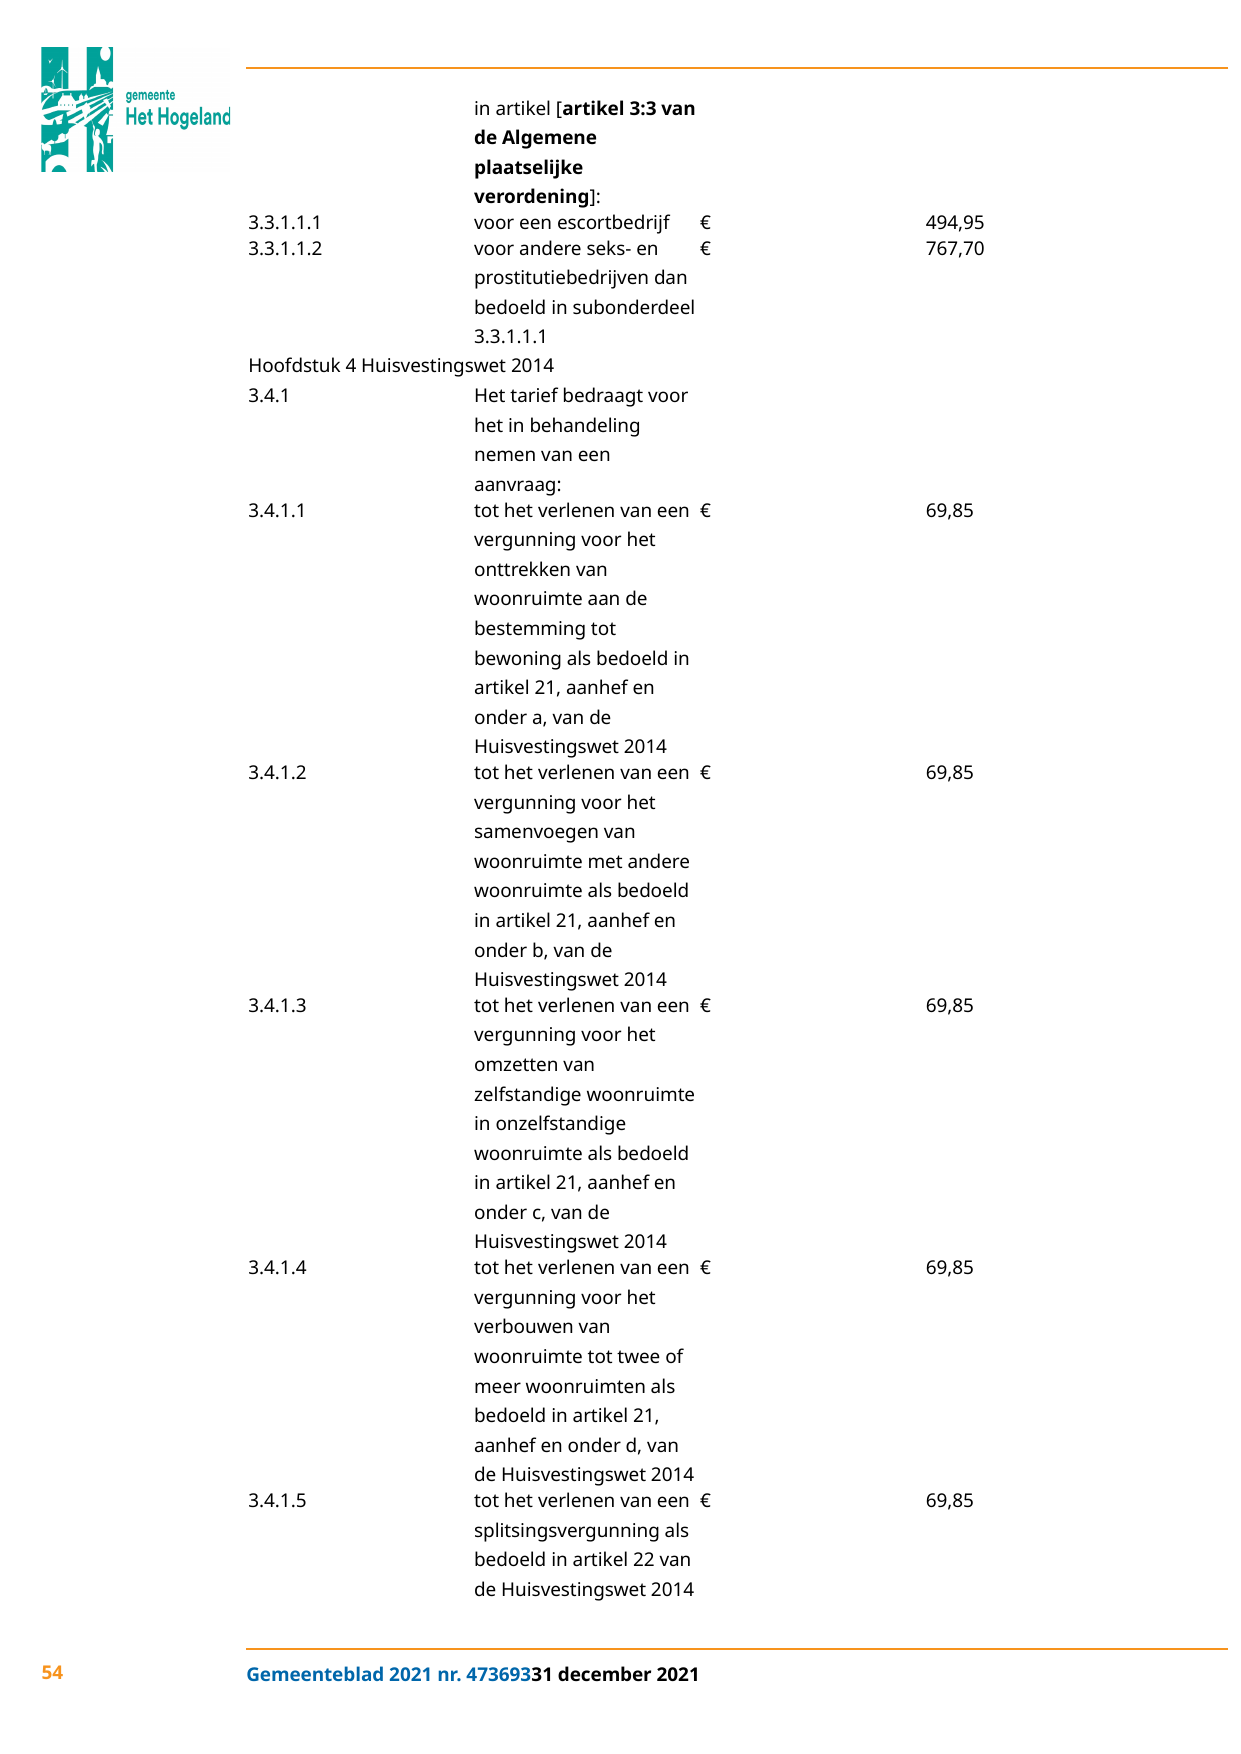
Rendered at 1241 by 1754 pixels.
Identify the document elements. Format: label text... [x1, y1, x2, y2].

table_cell € [700, 209, 926, 235]
table_cell € [700, 497, 926, 759]
table_cell € [700, 992, 926, 1254]
table_cell 3.3.1.1.2 [248, 235, 474, 349]
table_cell 3.4.1.1 [248, 497, 474, 759]
table_cell tot het verlenen van een vergunning voor het verbouwen van woonruimte tot twee of meer woonruimten als bedoeld in artikel 21, aanhef en onder d, van de Huisvestingswet 2014 [474, 1255, 700, 1487]
table_header Het tarief bedraagt voor het in behandeling nemen van een aanvraag: [474, 383, 700, 497]
table_cell [926, 95, 1152, 209]
table_cell 494,95 [926, 209, 1152, 235]
table_cell tot het verlenen van een splitsingsvergunning als bedoeld in artikel 22 van de Huisvestingswet 2014 [474, 1487, 700, 1602]
table_cell 69,85 [926, 1255, 1152, 1487]
table_cell 3.4.1.5 [248, 1487, 474, 1602]
table_cell € [700, 1255, 926, 1487]
table_cell € [700, 235, 926, 349]
table_cell tot het verlenen van een vergunning voor het onttrekken van woonruimte aan de bestemming tot bewoning als bedoeld in artikel 21, aanhef en onder a, van de Huisvestingswet 2014 [474, 497, 700, 759]
table_cell tot het verlenen van een vergunning voor het samenvoegen van woonruimte met andere woonruimte als bedoeld in artikel 21, aanhef en onder b, van de Huisvestingswet 2014 [474, 759, 700, 992]
table_cell 3.4.1.3 [248, 992, 474, 1254]
table_cell 69,85 [926, 759, 1152, 992]
table_cell tot het verlenen van een vergunning voor het omzetten van zelfstandige woonruimte in onzelfstandige woonruimte als bedoeld in artikel 21, aanhef en onder c, van de Huisvestingswet 2014 [474, 992, 700, 1254]
table_cell [700, 95, 926, 209]
table_cell € [700, 759, 926, 992]
table_cell 3.4.1.2 [248, 759, 474, 992]
table_cell in artikel [artikel 3:3 van de Algemene plaatselijke verordening]: [474, 95, 700, 209]
table_cell 69,85 [926, 1487, 1152, 1602]
table_cell 69,85 [926, 992, 1152, 1254]
table_header 3.4.1 [248, 383, 474, 497]
table_cell [248, 95, 474, 209]
table_cell 69,85 [926, 497, 1152, 759]
table_cell voor andere seks- en prostitutiebedrijven dan bedoeld in subonderdeel 3.3.1.1.1 [474, 235, 700, 349]
table_header [926, 383, 1152, 497]
table_cell 767,70 [926, 235, 1152, 349]
table_cell € [700, 1487, 926, 1602]
table_cell 3.3.1.1.1 [248, 209, 474, 235]
picture [41, 47, 231, 172]
table_header [700, 383, 926, 497]
table_cell 3.4.1.4 [248, 1255, 474, 1487]
table_cell voor een escortbedrijf [474, 209, 700, 235]
text Hoofdstuk 4 Huisvestingswet 2014 [248, 353, 1152, 378]
